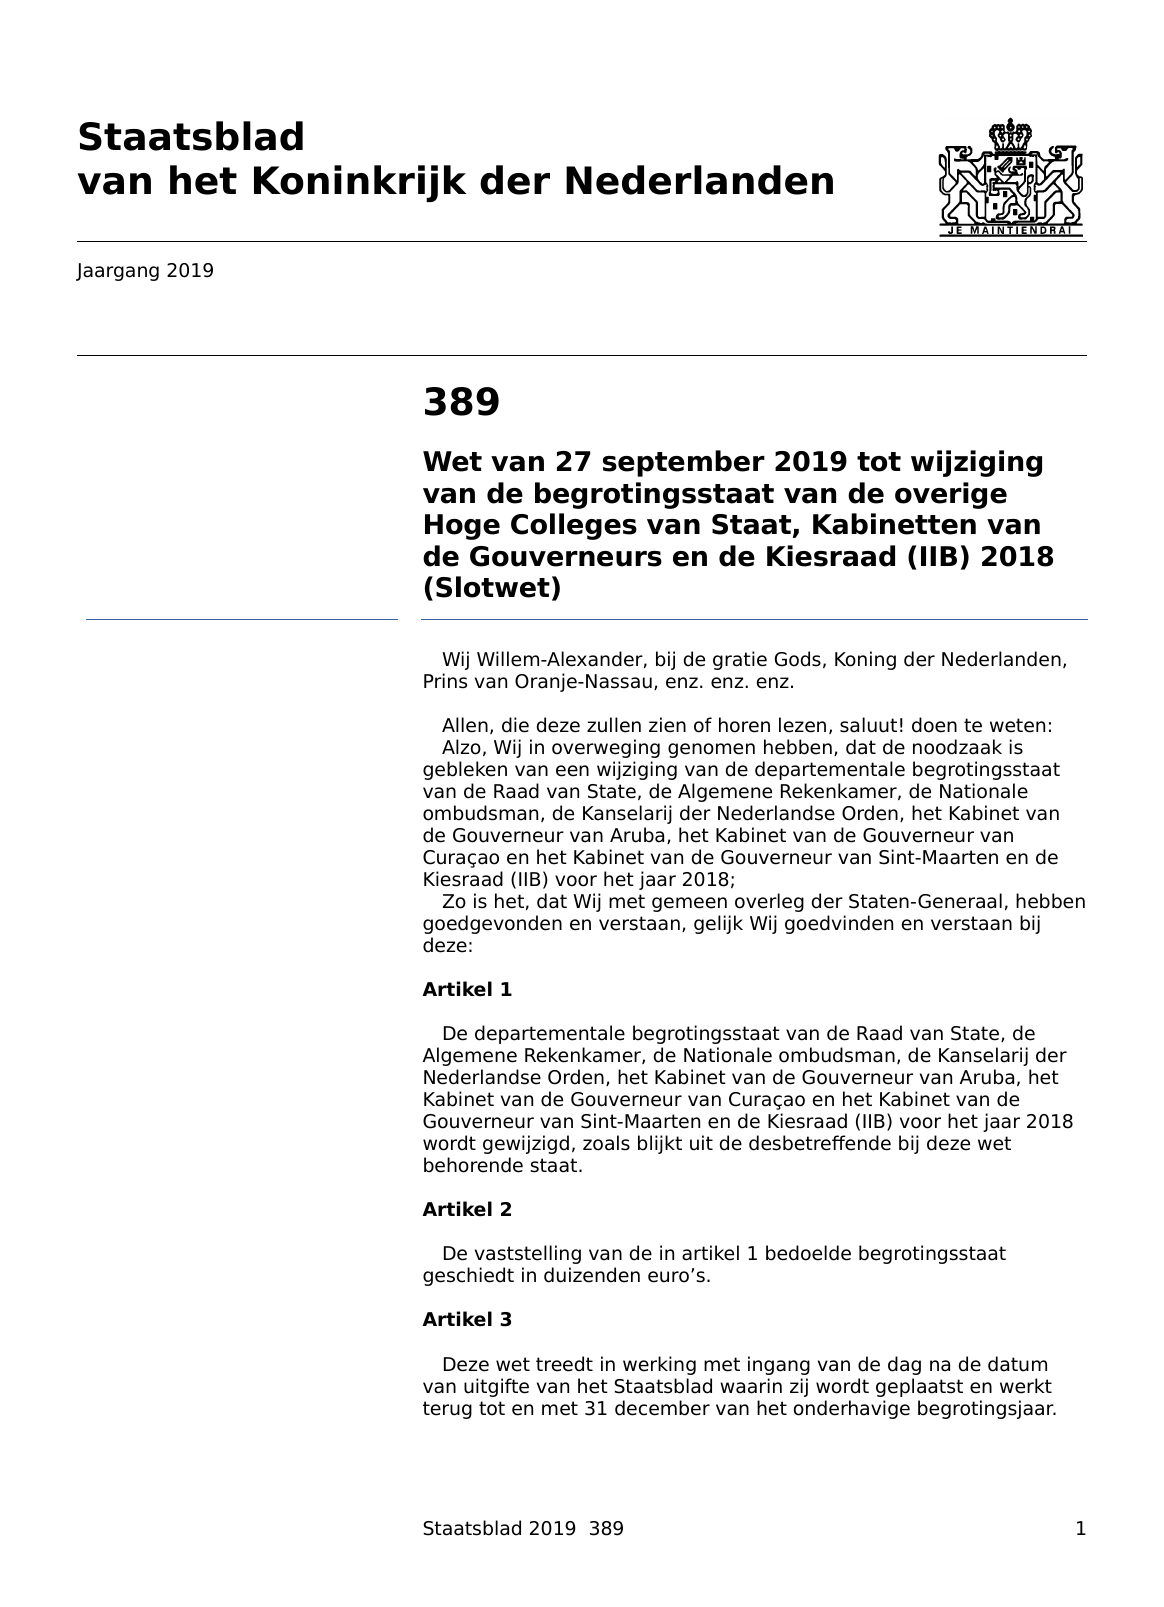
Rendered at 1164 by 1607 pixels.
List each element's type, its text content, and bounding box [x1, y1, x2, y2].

picture [936, 115, 1087, 240]
subtitle Artikel 2 [422, 1199, 1087, 1221]
text Deze wet treedt in werking met ingang van de dag na de datum van uitgifte van het Staatsblad waarin zij wordt geplaatst en werkt terug tot en met 31 december van het onderhavige begrotingsjaar. [422, 1353, 1087, 1419]
table_header [886, 100, 1087, 241]
subtitle Artikel 1 [422, 979, 1087, 1001]
table_header Staatsblad van het Koninkrijk der Nederlanden [77, 100, 886, 241]
text Zo is het, dat Wij met gemeen overleg der Staten-Generaal, hebben goedgevonden en verstaan, gelijk Wij goedvinden en verstaan bij deze: [422, 891, 1087, 957]
text Wet van 27 september 2019 tot wijziging van de begrotingsstaat van de overige Hoge Colleges van Staat, Kabinetten van de Gouverneurs en de Kiesraad (IIB) 2018 (Slotwet) [422, 447, 1087, 604]
text De vaststelling van de in artikel 1 bedoelde begrotingsstaat geschiedt in duizenden euro’s. [422, 1243, 1087, 1287]
text Allen, die deze zullen zien of horen lezen, saluut! doen te weten: [422, 715, 1087, 737]
text Alzo, Wij in overweging genomen hebben, dat de noodzaak is gebleken van een wijziging van de departementale begrotingsstaat van de Raad van State, de Algemene Rekenkamer, de Nationale ombudsman, de Kanselarij der Nederlandse Orden, het Kabinet van de Gouverneur van Aruba, het Kabinet van de Gouverneur van Curaçao en het Kabinet van de Gouverneur van Sint-Maarten en de Kiesraad (IIB) voor het jaar 2018; [422, 737, 1087, 891]
text De departementale begrotingsstaat van de Raad van State, de Algemene Rekenkamer, de Nationale ombudsman, de Kanselarij der Nederlandse Orden, het Kabinet van de Gouverneur van Aruba, het Kabinet van de Gouverneur van Curaçao en het Kabinet van de Gouverneur van Sint-Maarten en de Kiesraad (IIB) voor het jaar 2018 wordt gewijzigd, zoals blijkt uit de desbetreffende bij deze wet behorende staat. [422, 1023, 1087, 1177]
subtitle 389 [422, 381, 1087, 424]
table_cell Jaargang 2019 [77, 242, 1087, 355]
subtitle Artikel 3 [422, 1309, 1087, 1331]
text Wij Willem-Alexander, bij de gratie Gods, Koning der Nederlanden, Prins van Oranje-Nassau, enz. enz. enz. [422, 649, 1087, 693]
